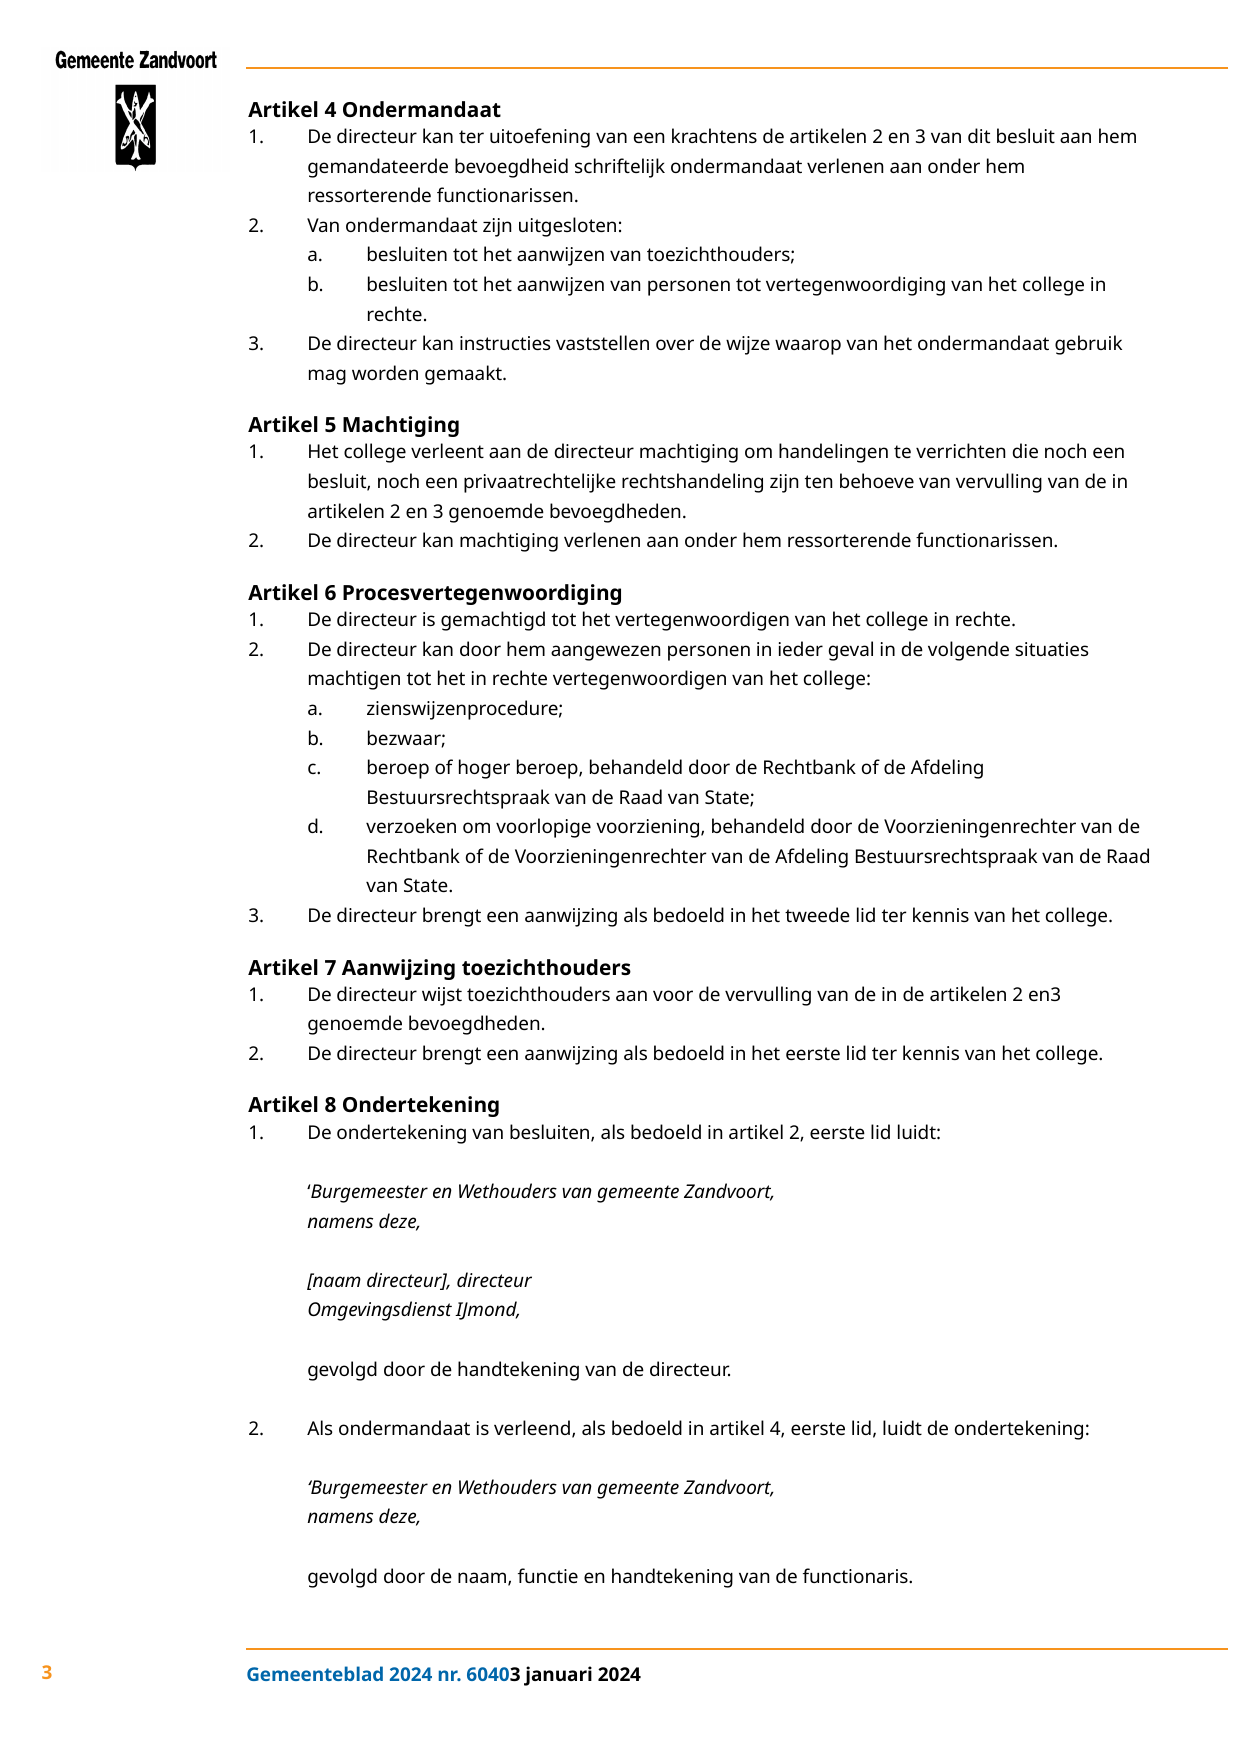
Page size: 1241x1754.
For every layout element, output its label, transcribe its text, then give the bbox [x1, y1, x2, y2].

list bezwaar; [307, 725, 1152, 750]
list Omgevingsdienst IJmond, [248, 1297, 1152, 1322]
text Artikel 8 Ondertekening [248, 1091, 1152, 1119]
list De directeur kan ter uitoefening van een krachtens de artikelen 2 en 3 van dit besluit aan hem gemandateerde bevoegdheid schriftelijk ondermandaat verlenen aan onder hem ressorterende functionarissen. [248, 123, 1152, 208]
list beroep of hoger beroep, behandeld door de Rechtbank of de Afdeling Bestuursrechtspraak van de Raad van State; [307, 754, 1152, 809]
list besluiten tot het aanwijzen van toezichthouders; [307, 242, 1152, 267]
list Het college verleent aan de directeur machtiging om handelingen te verrichten die noch een besluit, noch een privaatrechtelijke rechtshandeling zijn ten behoeve van vervulling van de in artikelen 2 en 3 genoemde bevoegdheden. [248, 439, 1152, 524]
text Artikel 5 Machtiging [248, 410, 1152, 439]
list De directeur kan instructies vaststellen over de wijze waarop van het ondermandaat gebruik mag worden gemaakt. [248, 330, 1152, 386]
list De directeur kan door hem aangewezen personen in ieder geval in de volgende situaties machtigen tot het in rechte vertegenwoordigen van het college: [248, 636, 1152, 691]
list gevolgd door de naam, functie en handtekening van de functionaris. [248, 1563, 1152, 1588]
list ‘Burgemeester en Wethouders van gemeente Zandvoort, [248, 1178, 1152, 1204]
list ‘Burgemeester en Wethouders van gemeente Zandvoort, [248, 1474, 1152, 1500]
list Als ondermandaat is verleend, als bedoeld in artikel 4, eerste lid, luidt de ondertekening: [248, 1415, 1152, 1441]
list De directeur brengt een aanwijzing als bedoeld in het eerste lid ter kennis van het college. [248, 1040, 1152, 1066]
list zienswijzenprocedure; [307, 695, 1152, 721]
list De directeur kan machtiging verlenen aan onder hem ressorterende functionarissen. [248, 527, 1152, 553]
text Artikel 4 Ondermandaat [248, 95, 1152, 123]
list De ondertekening van besluiten, als bedoeld in artikel 2, eerste lid luidt: [248, 1119, 1152, 1145]
text Artikel 7 Aanwijzing toezichthouders [248, 953, 1152, 981]
list gevolgd door de handtekening van de directeur. [248, 1356, 1152, 1381]
list [naam directeur], directeur [248, 1267, 1152, 1293]
list De directeur wijst toezichthouders aan voor de vervulling van de in de artikelen 2 en3 genoemde bevoegdheden. [248, 981, 1152, 1036]
list De directeur brengt een aanwijzing als bedoeld in het tweede lid ter kennis van het college. [248, 902, 1152, 928]
list Van ondermandaat zijn uitgesloten: [248, 212, 1152, 238]
list besluiten tot het aanwijzen van personen tot vertegenwoordiging van het college in rechte. [307, 271, 1152, 326]
list namens deze, [248, 1208, 1152, 1233]
picture [41, 47, 231, 172]
list De directeur is gemachtigd tot het vertegenwoordigen van het college in rechte. [248, 606, 1152, 632]
text Artikel 6 Procesvertegenwoordiging [248, 578, 1152, 606]
list namens deze, [248, 1504, 1152, 1529]
list verzoeken om voorlopige voorziening, behandeld door de Voorzieningenrechter van de Rechtbank of de Voorzieningenrechter van de Afdeling Bestuursrechtspraak van de Raad van State. [307, 813, 1152, 898]
